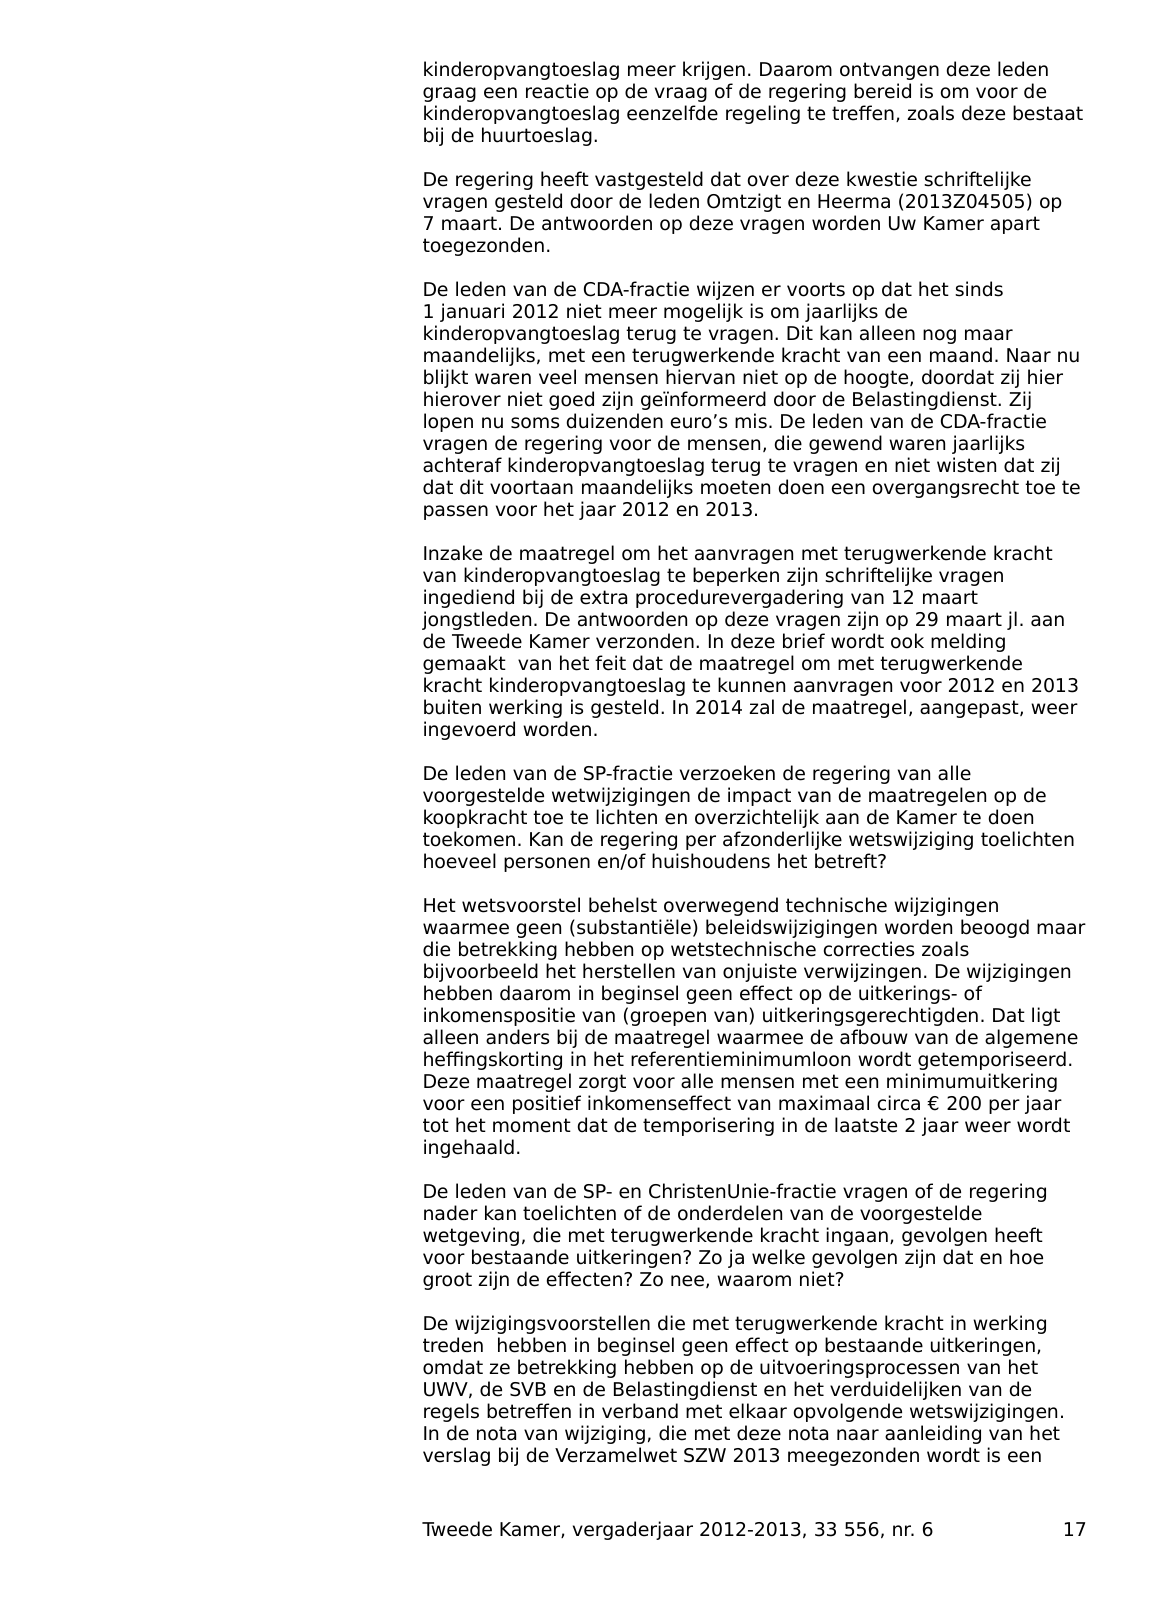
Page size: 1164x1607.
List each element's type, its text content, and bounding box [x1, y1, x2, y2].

text Het wetsvoorstel behelst overwegend technische wijzigingen waarmee geen (substantiële) beleidswijzigingen worden beoogd maar die betrekking hebben op wetstechnische correcties zoals bijvoorbeeld het herstellen van onjuiste verwijzingen. De wijzigingen hebben daarom in beginsel geen effect op de uitkerings- of inkomenspositie van (groepen van) uitkeringsgerechtigden. Dat ligt alleen anders bij de maatregel waarmee de afbouw van de algemene heffingskorting in het referentieminimumloon wordt getemporiseerd. Deze maatregel zorgt voor alle mensen met een minimumuitkering voor een positief inkomenseffect van maximaal circa € 200 per jaar tot het moment dat de temporisering in de laatste 2 jaar weer wordt ingehaald. [422, 895, 1087, 1159]
text De leden van de SP-fractie verzoeken de regering van alle voorgestelde wetwijzigingen de impact van de maatregelen op de koopkracht toe te lichten en overzichtelijk aan de Kamer te doen toekomen. Kan de regering per afzonderlijke wetswijziging toelichten hoeveel personen en/of huishoudens het betreft? [422, 763, 1087, 873]
text De regering heeft vastgesteld dat over deze kwestie schriftelijke vragen gesteld door de leden Omtzigt en Heerma (2013Z04505) op 7 maart. De antwoorden op deze vragen worden Uw Kamer apart toegezonden. [422, 169, 1087, 257]
text De leden van de SP- en ChristenUnie-fractie vragen of de regering nader kan toelichten of de onderdelen van de voorgestelde wetgeving, die met terugwerkende kracht ingaan, gevolgen heeft voor bestaande uitkeringen? Zo ja welke gevolgen zijn dat en hoe groot zijn de effecten? Zo nee, waarom niet? [422, 1181, 1087, 1291]
text kinderopvangtoeslag meer krijgen. Daarom ontvangen deze leden graag een reactie op de vraag of de regering bereid is om voor de kinderopvangtoeslag eenzelfde regeling te treffen, zoals deze bestaat bij de huurtoeslag. [422, 59, 1087, 147]
text Inzake de maatregel om het aanvragen met terugwerkende kracht van kinderopvangtoeslag te beperken zijn schriftelijke vragen ingediend bij de extra procedurevergadering van 12 maart jongstleden. De antwoorden op deze vragen zijn op 29 maart jl. aan de Tweede Kamer verzonden. In deze brief wordt ook melding gemaakt van het feit dat de maatregel om met terugwerkende kracht kinderopvangtoeslag te kunnen aanvragen voor 2012 en 2013 buiten werking is gesteld. In 2014 zal de maatregel, aangepast, weer ingevoerd worden. [422, 543, 1087, 741]
text De wijzigingsvoorstellen die met terugwerkende kracht in werking treden hebben in beginsel geen effect op bestaande uitkeringen, omdat ze betrekking hebben op de uitvoeringsprocessen van het UWV, de SVB en de Belastingdienst en het verduidelijken van de regels betreffen in verband met elkaar opvolgende wetswijzigingen. In de nota van wijziging, die met deze nota naar aanleiding van het verslag bij de Verzamelwet SZW 2013 meegezonden wordt is een [422, 1313, 1087, 1467]
text De leden van de CDA-fractie wijzen er voorts op dat het sinds 1 januari 2012 niet meer mogelijk is om jaarlijks de kinderopvangtoeslag terug te vragen. Dit kan alleen nog maar maandelijks, met een terugwerkende kracht van een maand. Naar nu blijkt waren veel mensen hiervan niet op de hoogte, doordat zij hier hierover niet goed zijn geïnformeerd door de Belastingdienst. Zij lopen nu soms duizenden euro’s mis. De leden van de CDA-fractie vragen de regering voor de mensen, die gewend waren jaarlijks achteraf kinderopvangtoeslag terug te vragen en niet wisten dat zij dat dit voortaan maandelijks moeten doen een overgangsrecht toe te passen voor het jaar 2012 en 2013. [422, 279, 1087, 521]
